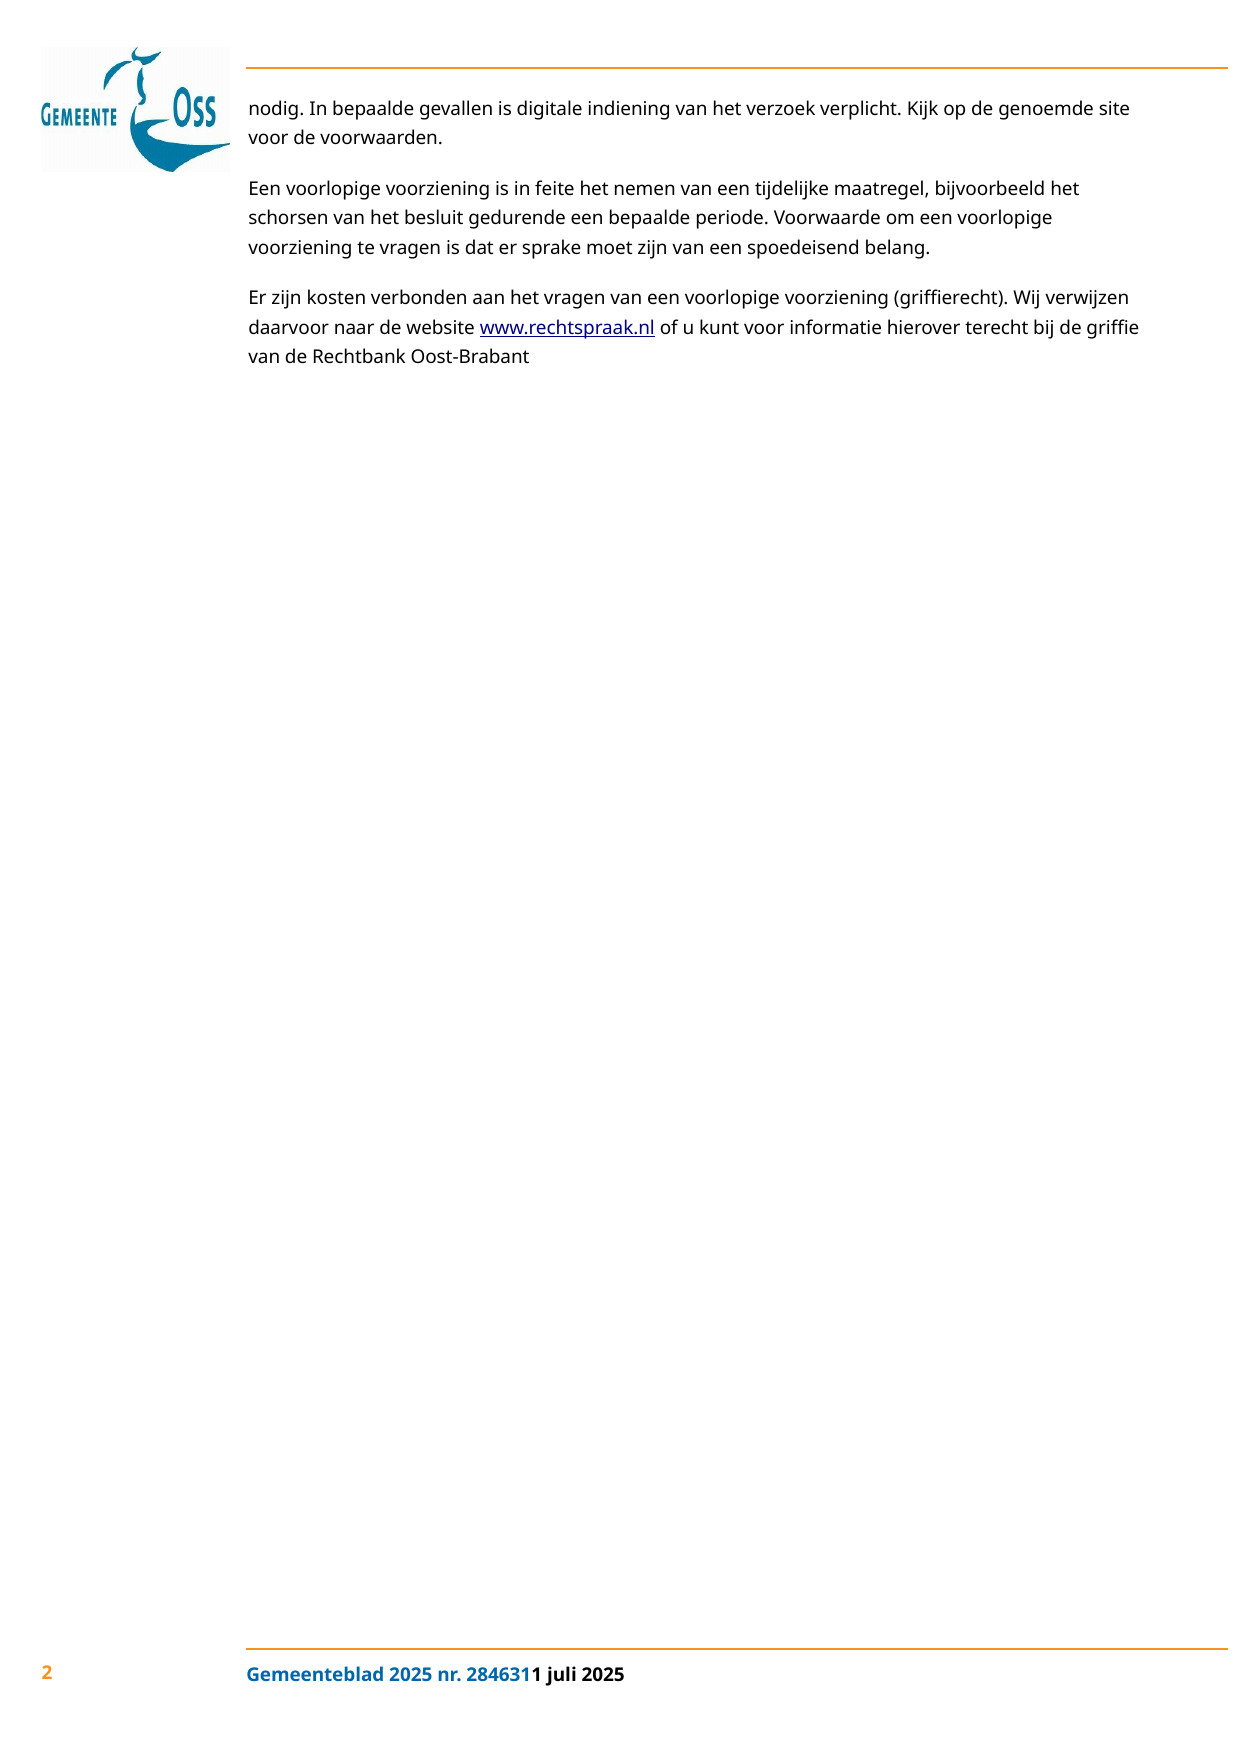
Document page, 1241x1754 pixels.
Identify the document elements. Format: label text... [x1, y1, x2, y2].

text Er zijn kosten verbonden aan het vragen van een voorlopige voorziening (griffierecht). Wij verwijzen daarvoor naar de website www.rechtspraak.nl of u kunt voor informatie hierover terecht bij de griffie van de Rechtbank Oost-Brabant [248, 284, 1152, 369]
text Een voorlopige voorziening is in feite het nemen van een tijdelijke maatregel, bijvoorbeeld het schorsen van het besluit gedurende een bepaalde periode. Voorwaarde om een voorlopige voorziening te vragen is dat er sprake moet zijn van een spoedeisend belang. [248, 175, 1152, 260]
picture [41, 47, 231, 172]
text nodig. In bepaalde gevallen is digitale indiening van het verzoek verplicht. Kijk op de genoemde site voor de voorwaarden. [248, 95, 1152, 150]
